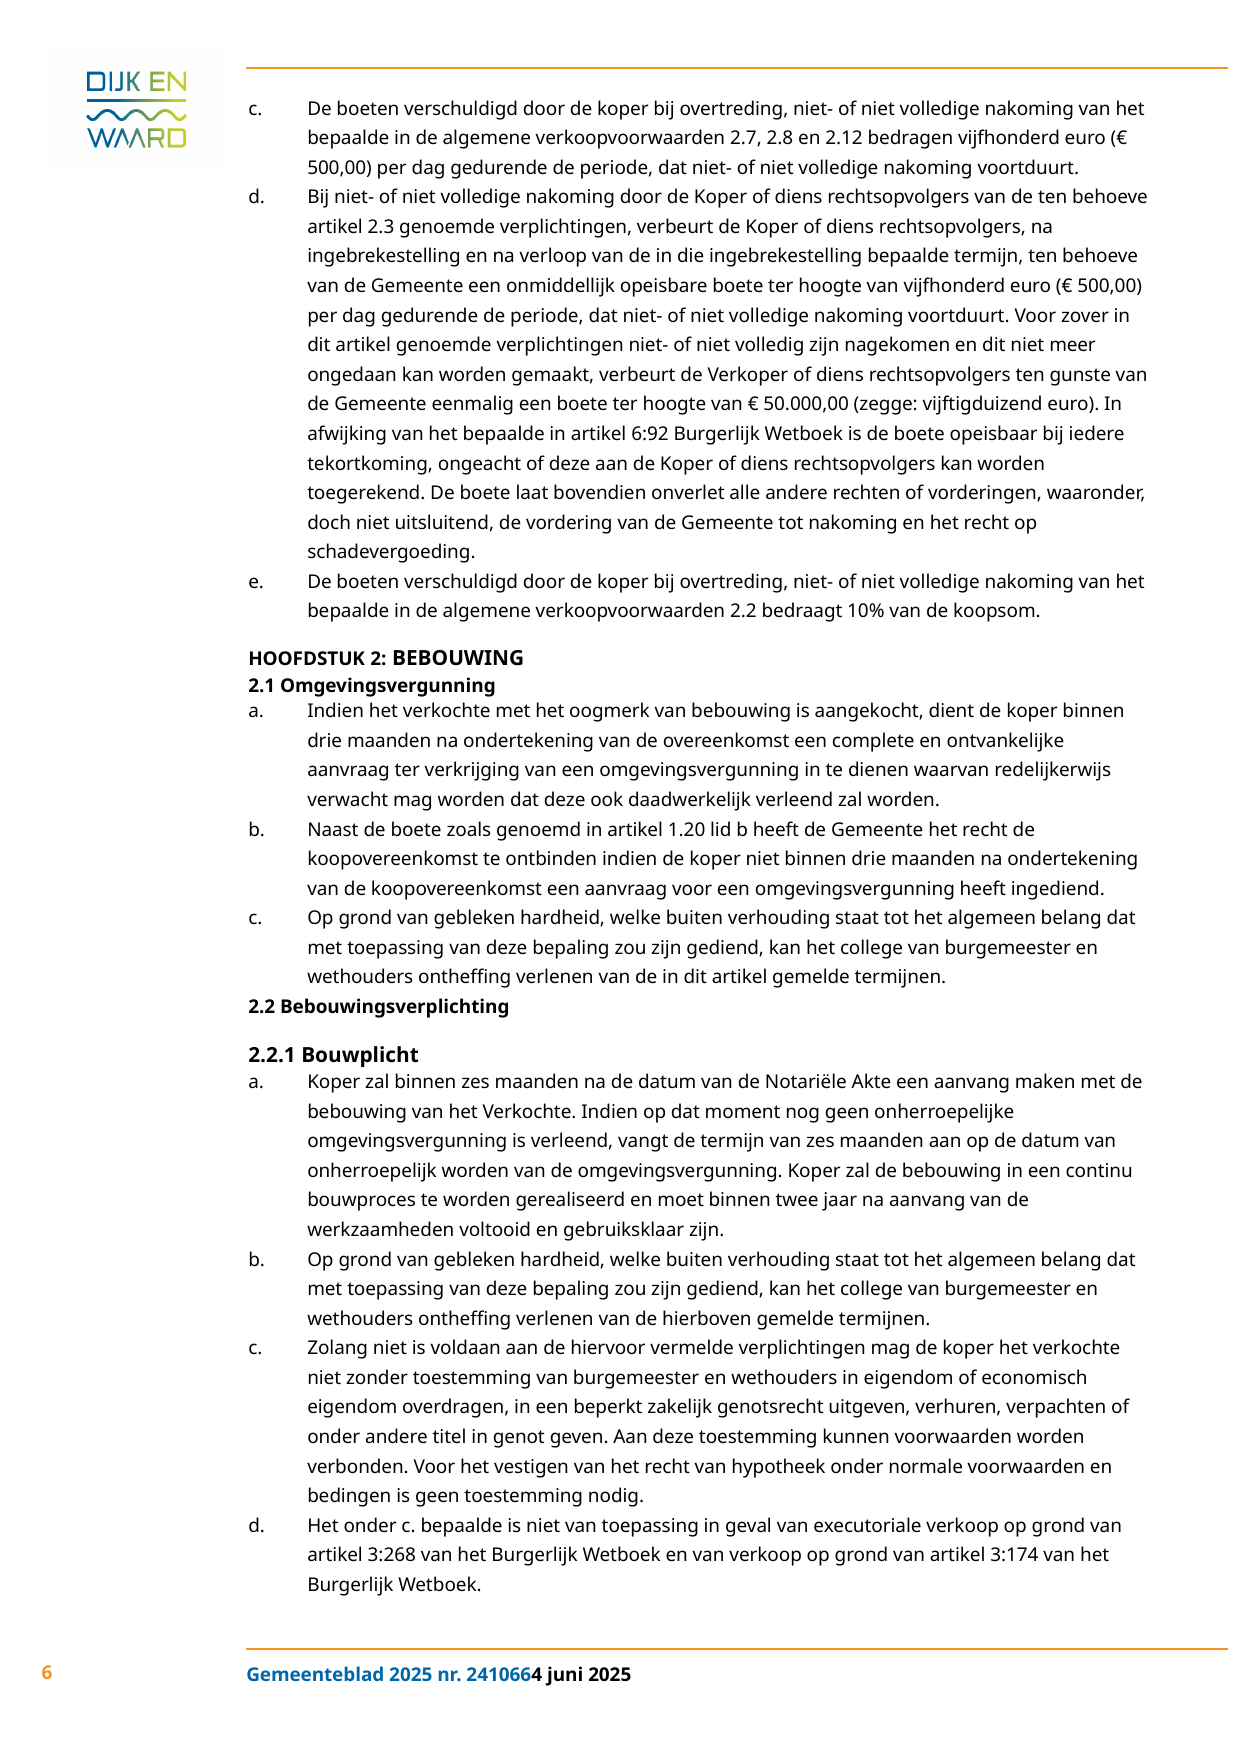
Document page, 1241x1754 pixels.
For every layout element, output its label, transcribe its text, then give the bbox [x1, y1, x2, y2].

text 2.2 Bebouwingsverplichting [248, 993, 1152, 1019]
list Zolang niet is voldaan aan de hiervoor vermelde verplichtingen mag de koper het verkochte niet zonder toestemming van burgemeester en wethouders in eigendom of economisch eigendom overdragen, in een beperkt zakelijk genotsrecht uitgeven, verhuren, verpachten of onder andere titel in genot geven. Aan deze toestemming kunnen voorwaarden worden verbonden. Voor het vestigen van het recht van hypotheek onder normale voorwaarden en bedingen is geen toestemming nodig. [248, 1334, 1152, 1508]
picture [41, 47, 231, 172]
list Op grond van gebleken hardheid, welke buiten verhouding staat tot het algemeen belang dat met toepassing van deze bepaling zou zijn gediend, kan het college van burgemeester en wethouders ontheffing verlenen van de hierboven gemelde termijnen. [248, 1246, 1152, 1331]
text 2.1 Omgevingsvergunning [248, 672, 1152, 697]
list Bij niet- of niet volledige nakoming door de Koper of diens rechtsopvolgers van de ten behoeve artikel 2.3 genoemde verplichtingen, verbeurt de Koper of diens rechtsopvolgers, na ingebrekestelling en na verloop van de in die ingebrekestelling bepaalde termijn, ten behoeve van de Gemeente een onmiddellijk opeisbare boete ter hoogte van vijfhonderd euro (€ 500,00) per dag gedurende de periode, dat niet- of niet volledige nakoming voortduurt. Voor zover in dit artikel genoemde verplichtingen niet- of niet volledig zijn nagekomen en dit niet meer ongedaan kan worden gemaakt, verbeurt de Verkoper of diens rechtsopvolgers ten gunste van de Gemeente eenmalig een boete ter hoogte van € 50.000,00 (zegge: vijftigduizend euro). In afwijking van het bepaalde in artikel 6:92 Burgerlijk Wetboek is de boete opeisbaar bij iedere tekortkoming, ongeacht of deze aan de Koper of diens rechtsopvolgers kan worden toegerekend. De boete laat bovendien onverlet alle andere rechten of vorderingen, waaronder, doch niet uitsluitend, de vordering van de Gemeente tot nakoming en het recht op schadevergoeding. [248, 183, 1152, 564]
list Het onder c. bepaalde is niet van toepassing in geval van executoriale verkoop op grond van artikel 3:268 van het Burgerlijk Wetboek en van verkoop op grond van artikel 3:174 van het Burgerlijk Wetboek. [248, 1512, 1152, 1597]
text HOOFDSTUK 2: BEBOUWING [248, 643, 1152, 672]
list Koper zal binnen zes maanden na de datum van de Notariële Akte een aanvang maken met de bebouwing van het Verkochte. Indien op dat moment nog geen onherroepelijke omgevingsvergunning is verleend, vangt de termijn van zes maanden aan op de datum van onherroepelijk worden van de omgevingsvergunning. Koper zal de bebouwing in een continu bouwproces te worden gerealiseerd en moet binnen twee jaar na aanvang van de werkzaamheden voltooid en gebruiksklaar zijn. [248, 1068, 1152, 1242]
list Op grond van gebleken hardheid, welke buiten verhouding staat tot het algemeen belang dat met toepassing van deze bepaling zou zijn gediend, kan het college van burgemeester en wethouders ontheffing verlenen van de in dit artikel gemelde termijnen. [248, 904, 1152, 989]
list Indien het verkochte met het oogmerk van bebouwing is aangekocht, dient de koper binnen drie maanden na ondertekening van de overeenkomst een complete en ontvankelijke aanvraag ter verkrijging van een omgevingsvergunning in te dienen waarvan redelijkerwijs verwacht mag worden dat deze ook daadwerkelijk verleend zal worden. [248, 697, 1152, 812]
text 2.2.1 Bouwplicht [248, 1040, 1152, 1068]
list Naast de boete zoals genoemd in artikel 1.20 lid b heeft de Gemeente het recht de koopovereenkomst te ontbinden indien de koper niet binnen drie maanden na ondertekening van de koopovereenkomst een aanvraag voor een omgevingsvergunning heeft ingediend. [248, 816, 1152, 901]
list De boeten verschuldigd door de koper bij overtreding, niet- of niet volledige nakoming van het bepaalde in de algemene verkoopvoorwaarden 2.7, 2.8 en 2.12 bedragen vijfhonderd euro (€ 500,00) per dag gedurende de periode, dat niet- of niet volledige nakoming voortduurt. [248, 95, 1152, 180]
list De boeten verschuldigd door de koper bij overtreding, niet- of niet volledige nakoming van het bepaalde in de algemene verkoopvoorwaarden 2.2 bedraagt 10% van de koopsom. [248, 568, 1152, 623]
